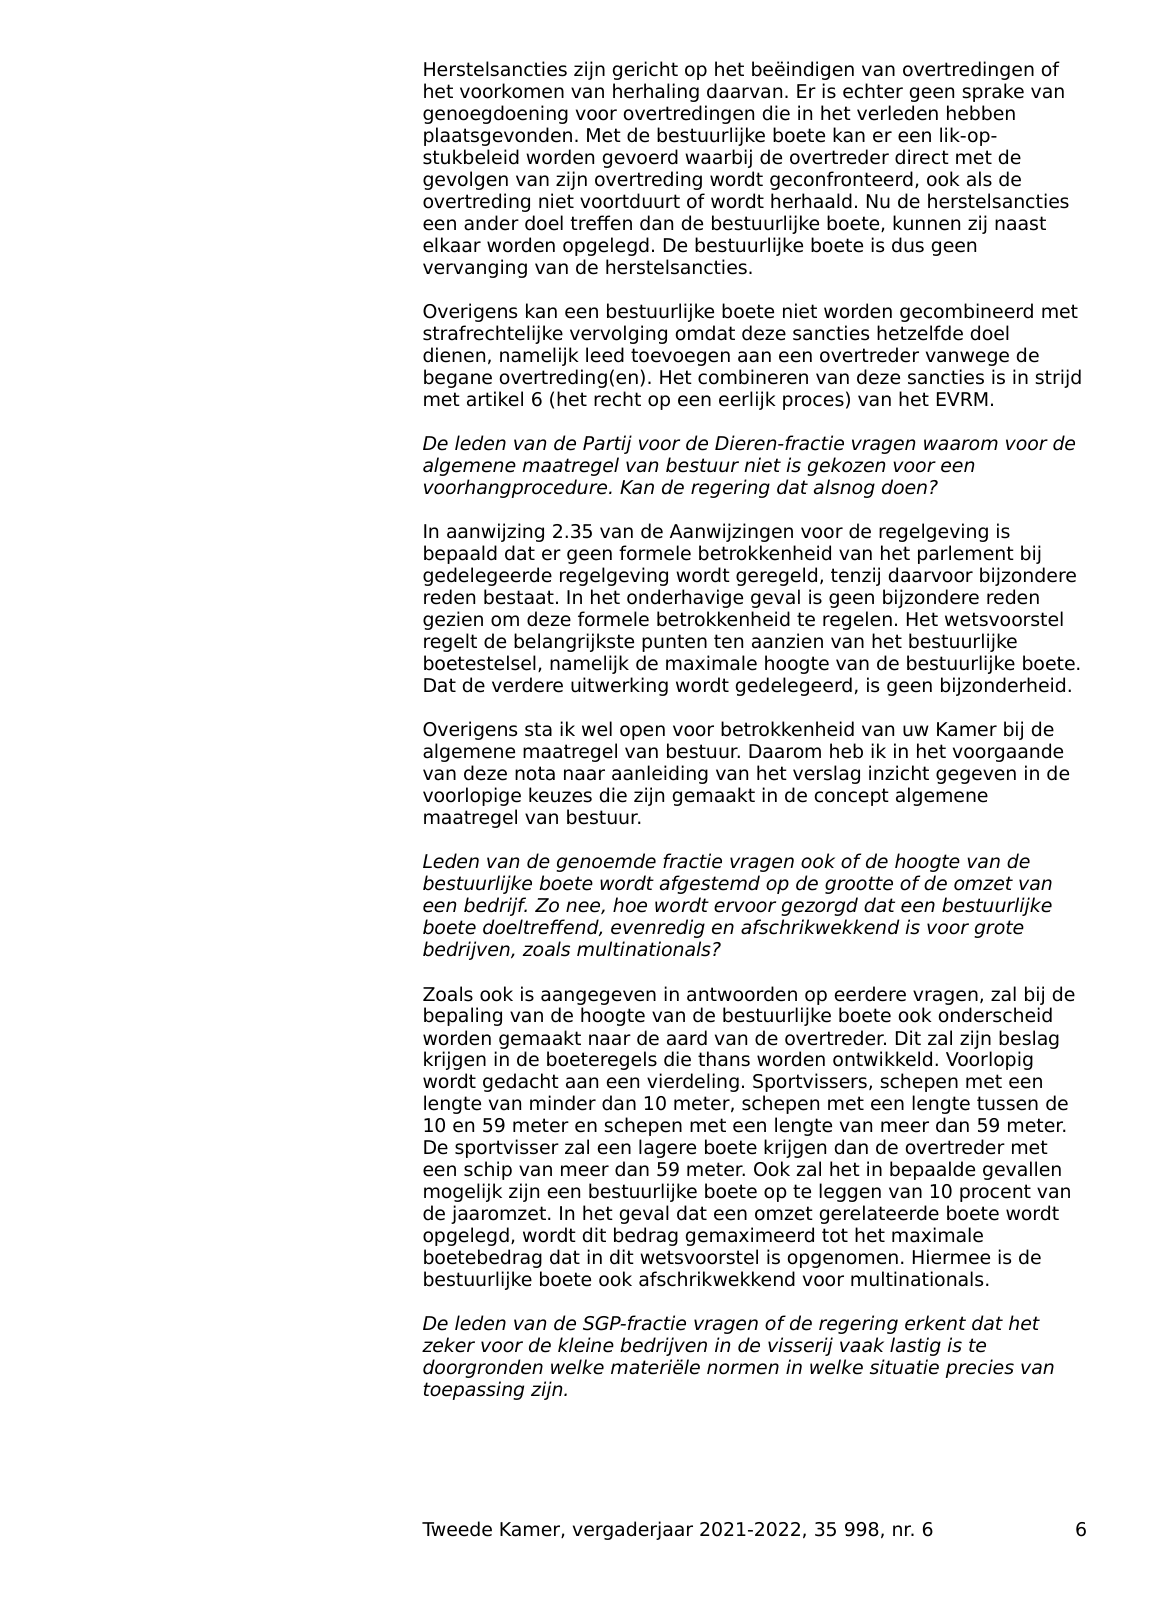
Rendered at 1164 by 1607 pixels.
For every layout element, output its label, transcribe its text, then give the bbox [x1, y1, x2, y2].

text In aanwijzing 2.35 van de Aanwijzingen voor de regelgeving is bepaald dat er geen formele betrokkenheid van het parlement bij gedelegeerde regelgeving wordt geregeld, tenzij daarvoor bijzondere reden bestaat. In het onderhavige geval is geen bijzondere reden gezien om deze formele betrokkenheid te regelen. Het wetsvoorstel regelt de belangrijkste punten ten aanzien van het bestuurlijke boetestelsel, namelijk de maximale hoogte van de bestuurlijke boete. Dat de verdere uitwerking wordt gedelegeerd, is geen bijzonderheid. [422, 521, 1087, 697]
text Overigens kan een bestuurlijke boete niet worden gecombineerd met strafrechtelijke vervolging omdat deze sancties hetzelfde doel dienen, namelijk leed toevoegen aan een overtreder vanwege de begane overtreding(en). Het combineren van deze sancties is in strijd met artikel 6 (het recht op een eerlijk proces) van het EVRM. [422, 301, 1087, 411]
text Overigens sta ik wel open voor betrokkenheid van uw Kamer bij de algemene maatregel van bestuur. Daarom heb ik in het voorgaande van deze nota naar aanleiding van het verslag inzicht gegeven in de voorlopige keuzes die zijn gemaakt in de concept algemene maatregel van bestuur. [422, 719, 1087, 829]
text Zoals ook is aangegeven in antwoorden op eerdere vragen, zal bij de bepaling van de hoogte van de bestuurlijke boete ook onderscheid worden gemaakt naar de aard van de overtreder. Dit zal zijn beslag krijgen in de boeteregels die thans worden ontwikkeld. Voorlopig wordt gedacht aan een vierdeling. Sportvissers, schepen met een lengte van minder dan 10 meter, schepen met een lengte tussen de 10 en 59 meter en schepen met een lengte van meer dan 59 meter. De sportvisser zal een lagere boete krijgen dan de overtreder met een schip van meer dan 59 meter. Ook zal het in bepaalde gevallen mogelijk zijn een bestuurlijke boete op te leggen van 10 procent van de jaaromzet. In het geval dat een omzet gerelateerde boete wordt opgelegd, wordt dit bedrag gemaximeerd tot het maximale boetebedrag dat in dit wetsvoorstel is opgenomen. Hiermee is de bestuurlijke boete ook afschrikwekkend voor multinationals. [422, 983, 1087, 1291]
text De leden van de SGP-fractie vragen of de regering erkent dat het zeker voor de kleine bedrijven in de visserij vaak lastig is te doorgronden welke materiële normen in welke situatie precies van toepassing zijn. [422, 1313, 1087, 1401]
text Herstelsancties zijn gericht op het beëindigen van overtredingen of het voorkomen van herhaling daarvan. Er is echter geen sprake van genoegdoening voor overtredingen die in het verleden hebben plaatsgevonden. Met de bestuurlijke boete kan er een lik-op-stukbeleid worden gevoerd waarbij de overtreder direct met de gevolgen van zijn overtreding wordt geconfronteerd, ook als de overtreding niet voortduurt of wordt herhaald. Nu de herstelsancties een ander doel treffen dan de bestuurlijke boete, kunnen zij naast elkaar worden opgelegd. De bestuurlijke boete is dus geen vervanging van de herstelsancties. [422, 59, 1087, 279]
text Leden van de genoemde fractie vragen ook of de hoogte van de bestuurlijke boete wordt afgestemd op de grootte of de omzet van een bedrijf. Zo nee, hoe wordt ervoor gezorgd dat een bestuurlijke boete doeltreffend, evenredig en afschrikwekkend is voor grote bedrijven, zoals multinationals? [422, 851, 1087, 961]
text De leden van de Partij voor de Dieren-fractie vragen waarom voor de algemene maatregel van bestuur niet is gekozen voor een voorhangprocedure. Kan de regering dat alsnog doen? [422, 433, 1087, 499]
